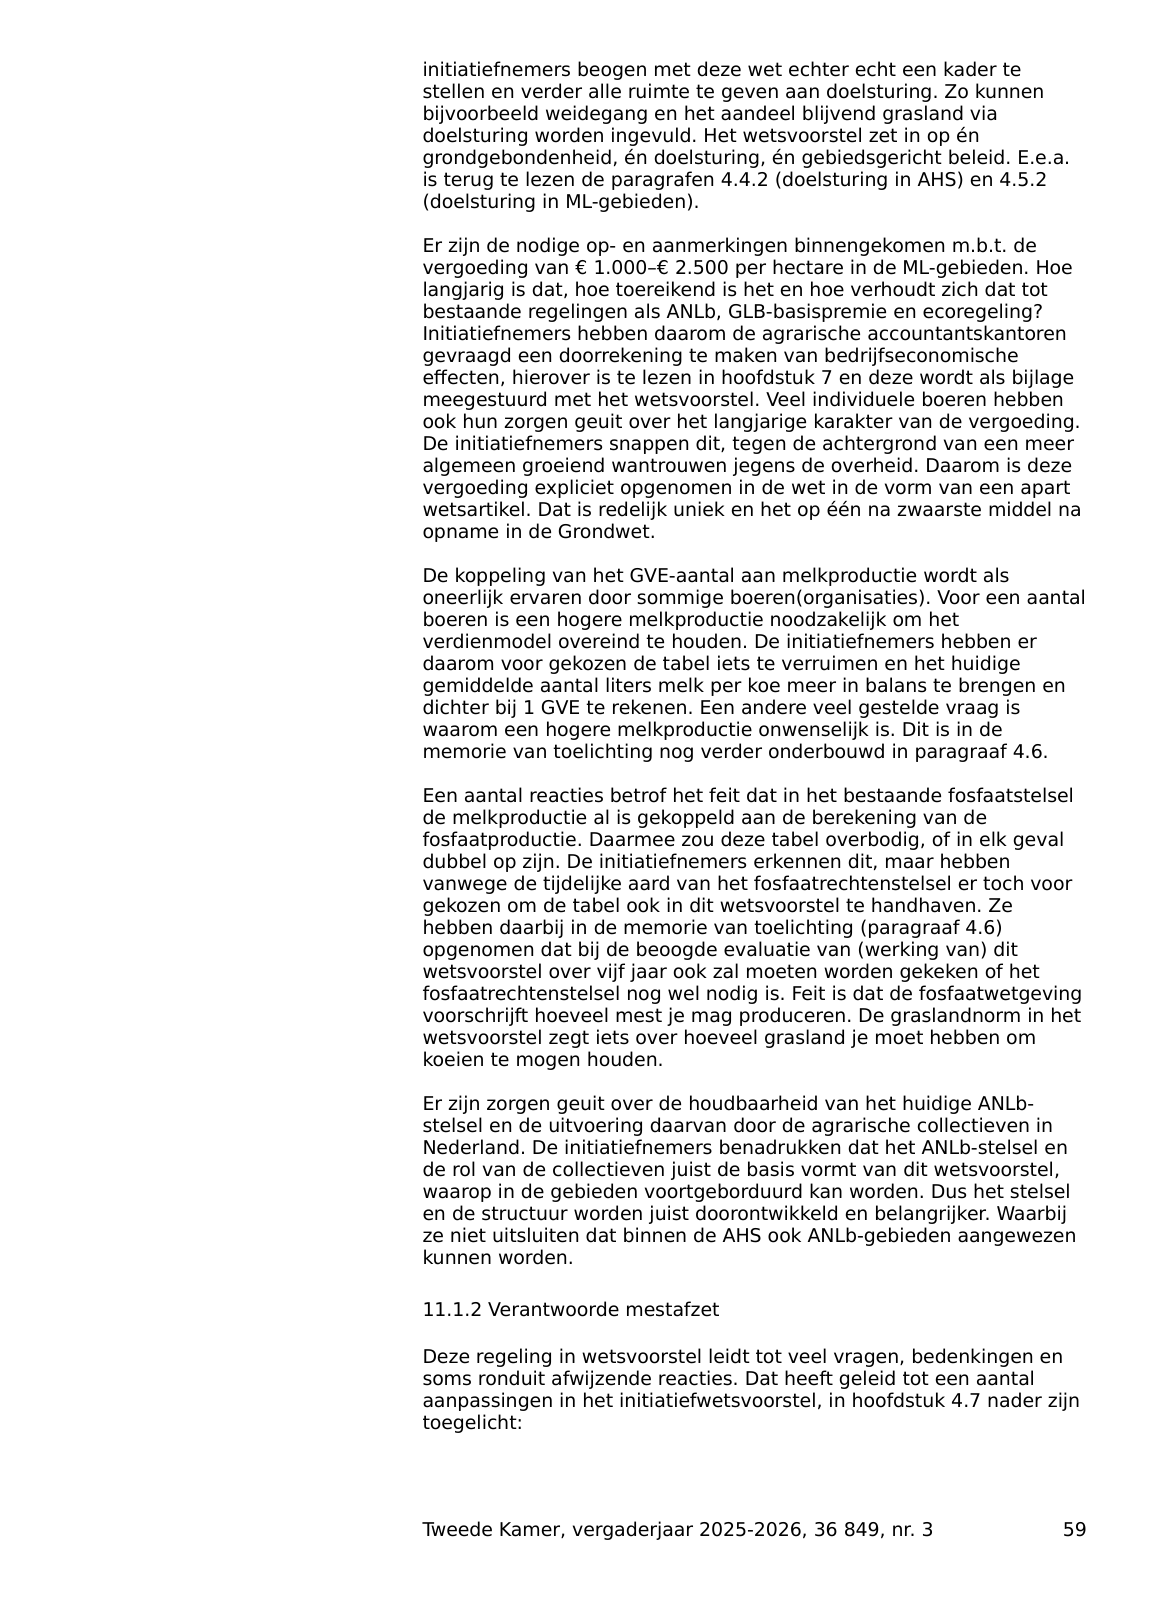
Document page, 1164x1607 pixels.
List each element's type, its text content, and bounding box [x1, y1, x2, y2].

text initiatiefnemers beogen met deze wet echter echt een kader te stellen en verder alle ruimte te geven aan doelsturing. Zo kunnen bijvoorbeeld weidegang en het aandeel blijvend grasland via doelsturing worden ingevuld. Het wetsvoorstel zet in op én grondgebondenheid, én doelsturing, én gebiedsgericht beleid. E.e.a. is terug te lezen de paragrafen 4.4.2 (doelsturing in AHS) en 4.5.2 (doelsturing in ML-gebieden). [422, 59, 1087, 213]
text Deze regeling in wetsvoorstel leidt tot veel vragen, bedenkingen en soms ronduit afwijzende reacties. Dat heeft geleid tot een aantal aanpassingen in het initiatiefwetsvoorstel, in hoofdstuk 4.7 nader zijn toegelicht: [422, 1346, 1087, 1434]
text De koppeling van het GVE-aantal aan melkproductie wordt als oneerlijk ervaren door sommige boeren(organisaties). Voor een aantal boeren is een hogere melkproductie noodzakelijk om het verdienmodel overeind te houden. De initiatiefnemers hebben er daarom voor gekozen de tabel iets te verruimen en het huidige gemiddelde aantal liters melk per koe meer in balans te brengen en dichter bij 1 GVE te rekenen. Een andere veel gestelde vraag is waarom een hogere melkproductie onwenselijk is. Dit is in de memorie van toelichting nog verder onderbouwd in paragraaf 4.6. [422, 565, 1087, 763]
text Een aantal reacties betrof het feit dat in het bestaande fosfaatstelsel de melkproductie al is gekoppeld aan de berekening van de fosfaatproductie. Daarmee zou deze tabel overbodig, of in elk geval dubbel op zijn. De initiatiefnemers erkennen dit, maar hebben vanwege de tijdelijke aard van het fosfaatrechtenstelsel er toch voor gekozen om de tabel ook in dit wetsvoorstel te handhaven. Ze hebben daarbij in de memorie van toelichting (paragraaf 4.6) opgenomen dat bij de beoogde evaluatie van (werking van) dit wetsvoorstel over vijf jaar ook zal moeten worden gekeken of het fosfaatrechtenstelsel nog wel nodig is. Feit is dat de fosfaatwetgeving voorschrijft hoeveel mest je mag produceren. De graslandnorm in het wetsvoorstel zegt iets over hoeveel grasland je moet hebben om koeien te mogen houden. [422, 785, 1087, 1071]
text Er zijn zorgen geuit over de houdbaarheid van het huidige ANLb-stelsel en de uitvoering daarvan door de agrarische collectieven in Nederland. De initiatiefnemers benadrukken dat het ANLb-stelsel en de rol van de collectieven juist de basis vormt van dit wetsvoorstel, waarop in de gebieden voortgeborduurd kan worden. Dus het stelsel en de structuur worden juist doorontwikkeld en belangrijker. Waarbij ze niet uitsluiten dat binnen de AHS ook ANLb-gebieden aangewezen kunnen worden. [422, 1093, 1087, 1269]
subtitle 11.1.2 Verantwoorde mestafzet [422, 1299, 1087, 1321]
text Er zijn de nodige op- en aanmerkingen binnengekomen m.b.t. de vergoeding van € 1.000–€ 2.500 per hectare in de ML-gebieden. Hoe langjarig is dat, hoe toereikend is het en hoe verhoudt zich dat tot bestaande regelingen als ANLb, GLB-basispremie en ecoregeling? Initiatiefnemers hebben daarom de agrarische accountantskantoren gevraagd een doorrekening te maken van bedrijfseconomische effecten, hierover is te lezen in hoofdstuk 7 en deze wordt als bijlage meegestuurd met het wetsvoorstel. Veel individuele boeren hebben ook hun zorgen geuit over het langjarige karakter van de vergoeding. De initiatiefnemers snappen dit, tegen de achtergrond van een meer algemeen groeiend wantrouwen jegens de overheid. Daarom is deze vergoeding expliciet opgenomen in de wet in de vorm van een apart wetsartikel. Dat is redelijk uniek en het op één na zwaarste middel na opname in de Grondwet. [422, 235, 1087, 543]
